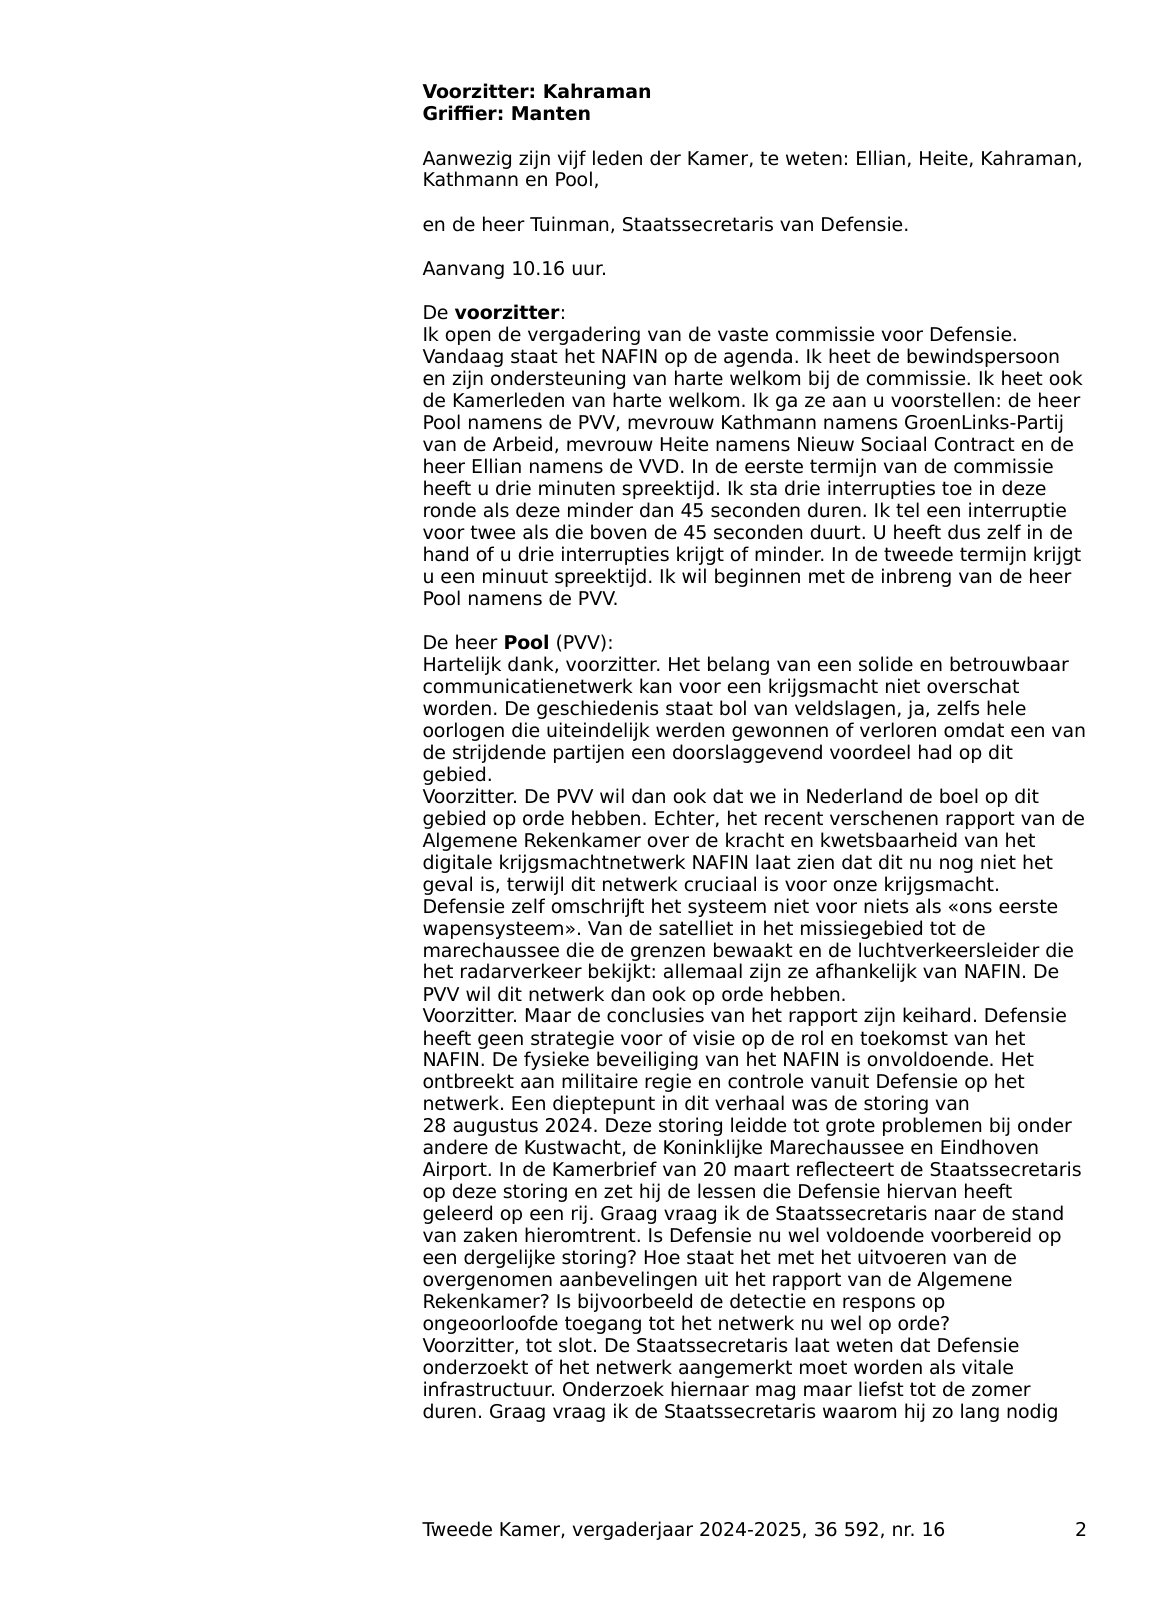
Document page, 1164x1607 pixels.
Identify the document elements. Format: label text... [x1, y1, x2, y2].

text De voorzitter: [422, 302, 1087, 324]
text Voorzitter, tot slot. De Staatssecretaris laat weten dat Defensie onderzoekt of het netwerk aangemerkt moet worden als vitale infrastructuur. Onderzoek hiernaar mag maar liefst tot de zomer duren. Graag vraag ik de Staatssecretaris waarom hij zo lang nodig [422, 1335, 1087, 1423]
text Hartelijk dank, voorzitter. Het belang van een solide en betrouwbaar communicatienetwerk kan voor een krijgsmacht niet overschat worden. De geschiedenis staat bol van veldslagen, ja, zelfs hele oorlogen die uiteindelijk werden gewonnen of verloren omdat een van de strijdende partijen een doorslaggevend voordeel had op dit gebied. [422, 654, 1087, 786]
text De heer Pool (PVV): [422, 632, 1087, 654]
text Griffier: Manten [422, 103, 1087, 125]
text Aanvang 10.16 uur. [422, 258, 1087, 280]
text Voorzitter: Kahraman [422, 81, 1087, 103]
text Voorzitter. Maar de conclusies van het rapport zijn keihard. Defensie heeft geen strategie voor of visie op de rol en toekomst van het NAFIN. De fysieke beveiliging van het NAFIN is onvoldoende. Het ontbreekt aan militaire regie en controle vanuit Defensie op het netwerk. Een dieptepunt in dit verhaal was de storing van 28 augustus 2024. Deze storing leidde tot grote problemen bij onder andere de Kustwacht, de Koninklijke Marechaussee en Eindhoven Airport. In de Kamerbrief van 20 maart reflecteert de Staatssecretaris op deze storing en zet hij de lessen die Defensie hiervan heeft geleerd op een rij. Graag vraag ik de Staatssecretaris naar de stand van zaken hieromtrent. Is Defensie nu wel voldoende voorbereid op een dergelijke storing? Hoe staat het met het uitvoeren van de overgenomen aanbevelingen uit het rapport van de Algemene Rekenkamer? Is bijvoorbeeld de detectie en respons op ongeoorloofde toegang tot het netwerk nu wel op orde? [422, 1005, 1087, 1335]
text Voorzitter. De PVV wil dan ook dat we in Nederland de boel op dit gebied op orde hebben. Echter, het recent verschenen rapport van de Algemene Rekenkamer over de kracht en kwetsbaarheid van het digitale krijgsmachtnetwerk NAFIN laat zien dat dit nu nog niet het geval is, terwijl dit netwerk cruciaal is voor onze krijgsmacht. Defensie zelf omschrijft het systeem niet voor niets als «ons eerste wapensysteem». Van de satelliet in het missiegebied tot de marechaussee die de grenzen bewaakt en de luchtverkeersleider die het radarverkeer bekijkt: allemaal zijn ze afhankelijk van NAFIN. De PVV wil dit netwerk dan ook op orde hebben. [422, 786, 1087, 1005]
text Aanwezig zijn vijf leden der Kamer, te weten: Ellian, Heite, Kahraman, Kathmann en Pool, [422, 147, 1087, 191]
text en de heer Tuinman, Staatssecretaris van Defensie. [422, 213, 1087, 236]
text Ik open de vergadering van de vaste commissie voor Defensie. Vandaag staat het NAFIN op de agenda. Ik heet de bewindspersoon en zijn ondersteuning van harte welkom bij de commissie. Ik heet ook de Kamerleden van harte welkom. Ik ga ze aan u voorstellen: de heer Pool namens de PVV, mevrouw Kathmann namens GroenLinks-Partij van de Arbeid, mevrouw Heite namens Nieuw Sociaal Contract en de heer Ellian namens de VVD. In de eerste termijn van de commissie heeft u drie minuten spreektijd. Ik sta drie interrupties toe in deze ronde als deze minder dan 45 seconden duren. Ik tel een interruptie voor twee als die boven de 45 seconden duurt. U heeft dus zelf in de hand of u drie interrupties krijgt of minder. In de tweede termijn krijgt u een minuut spreektijd. Ik wil beginnen met de inbreng van de heer Pool namens de PVV. [422, 324, 1087, 609]
